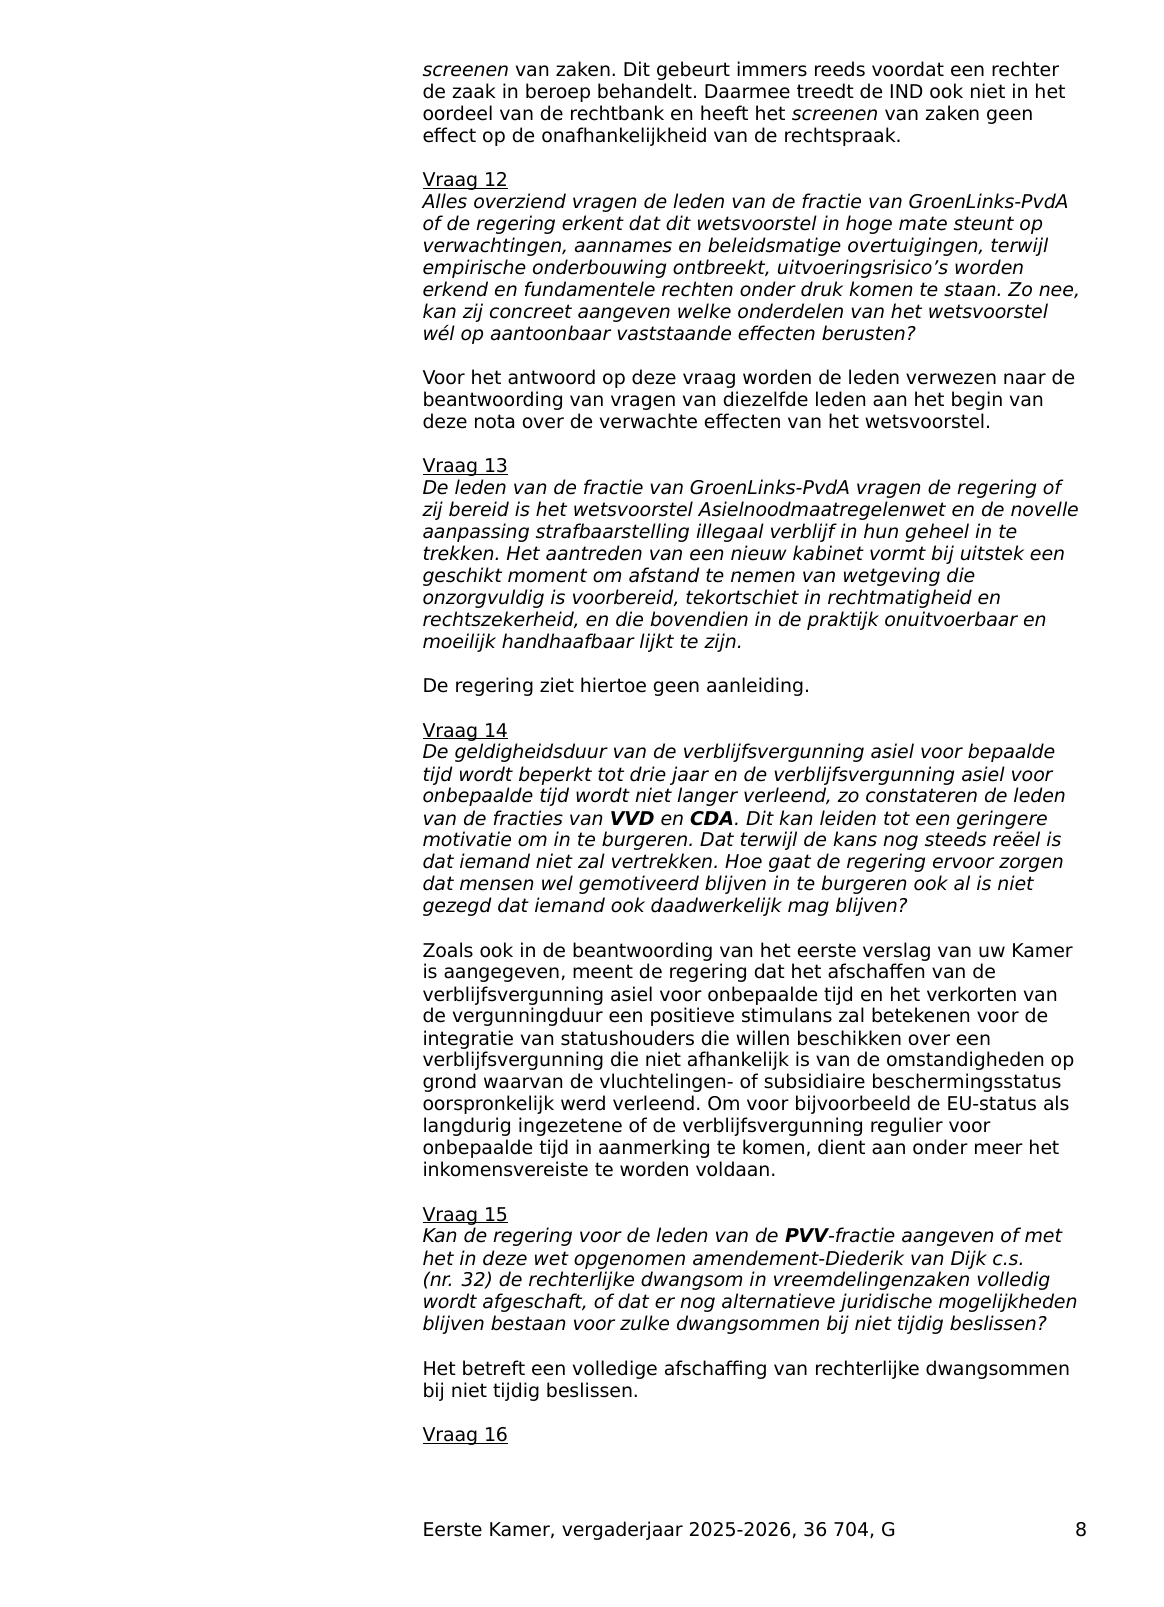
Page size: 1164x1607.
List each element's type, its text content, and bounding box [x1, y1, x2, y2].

text Vraag 12 [422, 169, 1087, 191]
text De leden van de fractie van GroenLinks-PvdA vragen de regering of zij bereid is het wetsvoorstel Asielnoodmaatregelenwet en de novelle aanpassing strafbaarstelling illegaal verblijf in hun geheel in te trekken. Het aantreden van een nieuw kabinet vormt bij uitstek een geschikt moment om afstand te nemen van wetgeving die onzorgvuldig is voorbereid, tekortschiet in rechtmatigheid en rechtszekerheid, en die bovendien in de praktijk onuitvoerbaar en moeilijk handhaafbaar lijkt te zijn. [422, 477, 1087, 653]
text Vraag 14 [422, 719, 1087, 741]
text Vraag 15 [422, 1203, 1087, 1225]
text Voor het antwoord op deze vraag worden de leden verwezen naar de beantwoording van vragen van diezelfde leden aan het begin van deze nota over de verwachte effecten van het wetsvoorstel. [422, 367, 1087, 433]
text De geldigheidsduur van de verblijfsvergunning asiel voor bepaalde tijd wordt beperkt tot drie jaar en de verblijfsvergunning asiel voor onbepaalde tijd wordt niet langer verleend, zo constateren de leden van de fracties van VVD en CDA. Dit kan leiden tot een geringere motivatie om in te burgeren. Dat terwijl de kans nog steeds reëel is dat iemand niet zal vertrekken. Hoe gaat de regering ervoor zorgen dat mensen wel gemotiveerd blijven in te burgeren ook al is niet gezegd dat iemand ook daadwerkelijk mag blijven? [422, 741, 1087, 917]
text Vraag 13 [422, 455, 1087, 477]
text Kan de regering voor de leden van de PVV-fractie aangeven of met het in deze wet opgenomen amendement-Diederik van Dijk c.s. (nr. 32) de rechterlijke dwangsom in vreemdelingenzaken volledig wordt afgeschaft, of dat er nog alternatieve juridische mogelijkheden blijven bestaan voor zulke dwangsommen bij niet tijdig beslissen? [422, 1225, 1087, 1335]
text Alles overziend vragen de leden van de fractie van GroenLinks-PvdA of de regering erkent dat dit wetsvoorstel in hoge mate steunt op verwachtingen, aannames en beleidsmatige overtuigingen, terwijl empirische onderbouwing ontbreekt, uitvoeringsrisico’s worden erkend en fundamentele rechten onder druk komen te staan. Zo nee, kan zij concreet aangeven welke onderdelen van het wetsvoorstel wél op aantoonbaar vaststaande effecten berusten? [422, 191, 1087, 345]
text Vraag 16 [422, 1424, 1087, 1446]
text Het betreft een volledige afschaffing van rechterlijke dwangsommen bij niet tijdig beslissen. [422, 1357, 1087, 1401]
text Zoals ook in de beantwoording van het eerste verslag van uw Kamer is aangegeven, meent de regering dat het afschaffen van de verblijfsvergunning asiel voor onbepaalde tijd en het verkorten van de vergunningduur een positieve stimulans zal betekenen voor de integratie van statushouders die willen beschikken over een verblijfsvergunning die niet afhankelijk is van de omstandigheden op grond waarvan de vluchtelingen- of subsidiaire beschermingsstatus oorspronkelijk werd verleend. Om voor bijvoorbeeld de EU-status als langdurig ingezetene of de verblijfsvergunning regulier voor onbepaalde tijd in aanmerking te komen, dient aan onder meer het inkomensvereiste te worden voldaan. [422, 939, 1087, 1181]
text De regering ziet hiertoe geen aanleiding. [422, 675, 1087, 697]
text screenen van zaken. Dit gebeurt immers reeds voordat een rechter de zaak in beroep behandelt. Daarmee treedt de IND ook niet in het oordeel van de rechtbank en heeft het screenen van zaken geen effect op de onafhankelijkheid van de rechtspraak. [422, 59, 1087, 147]
